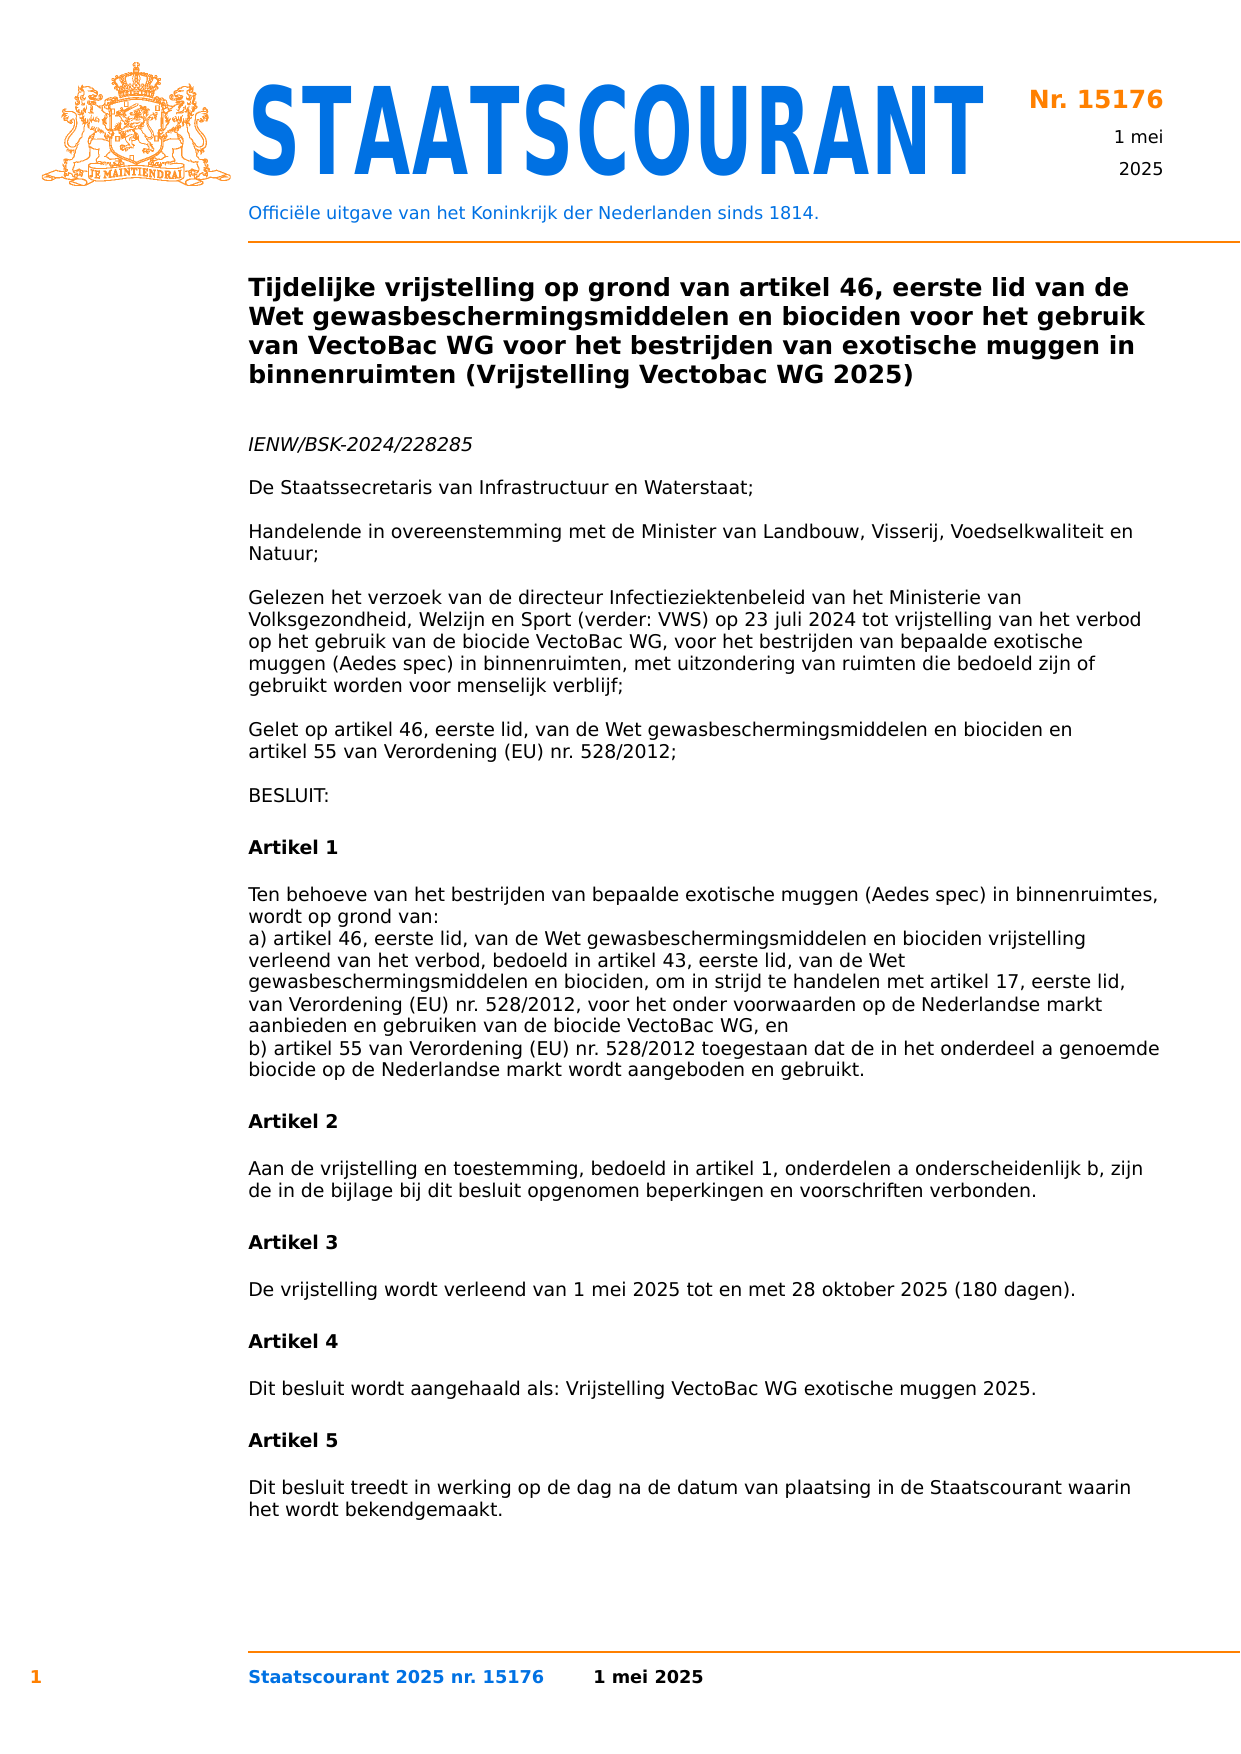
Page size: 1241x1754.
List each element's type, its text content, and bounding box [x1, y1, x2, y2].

text IENW/BSK-2024/228285 [248, 433, 1163, 455]
table_header [25, 62, 248, 241]
text BESLUIT: [248, 784, 1163, 807]
subtitle Artikel 1 [248, 837, 1163, 858]
subtitle Tijdelijke vrijstelling op grond van artikel 46, eerste lid van de Wet gewasbeschermingsmiddelen en biociden voor het gebruik van VectoBac WG voor het bestrijden van exotische muggen in binnenruimten (Vrijstelling Vectobac WG 2025) [248, 273, 1163, 390]
subtitle Artikel 3 [248, 1232, 1163, 1254]
subtitle Artikel 4 [248, 1331, 1163, 1353]
text Dit besluit wordt aangehaald als: Vrijstelling VectoBac WG exotische muggen 2025. [248, 1378, 1163, 1400]
picture [41, 62, 231, 186]
table_cell 1 mei [998, 121, 1240, 153]
text De Staatssecretaris van Infrastructuur en Waterstaat; [248, 477, 1163, 499]
text b) artikel 55 van Verordening (EU) nr. 528/2012 toegestaan dat de in het onderdeel a genoemde biocide op de Nederlandse markt wordt aangeboden en gebruikt. [248, 1037, 1163, 1081]
text De vrijstelling wordt verleend van 1 mei 2025 tot en met 28 oktober 2025 (180 dagen). [248, 1279, 1163, 1301]
text Ten behoeve van het bestrijden van bepaalde exotische muggen (Aedes spec) in binnenruimtes, wordt op grond van: [248, 883, 1163, 927]
text a) artikel 46, eerste lid, van de Wet gewasbeschermingsmiddelen en biociden vrijstelling verleend van het verbod, bedoeld in artikel 43, eerste lid, van de Wet gewasbeschermingsmiddelen en biociden, om in strijd te handelen met artikel 17, eerste lid, van Verordening (EU) nr. 528/2012, voor het onder voorwaarden op de Nederlandse markt aanbieden en gebruiken van de biocide VectoBac WG, en [248, 927, 1163, 1037]
table_cell Officiële uitgave van het Koninkrijk der Nederlanden sinds 1814. [248, 203, 1240, 241]
text Gelet op artikel 46, eerste lid, van de Wet gewasbeschermingsmiddelen en biociden en artikel 55 van Verordening (EU) nr. 528/2012; [248, 719, 1163, 763]
text Dit besluit treedt in werking op de dag na de datum van plaatsing in de Staatscourant waarin het wordt bekendgemaakt. [248, 1477, 1163, 1521]
text Gelezen het verzoek van de directeur Infectieziektenbeleid van het Ministerie van Volksgezondheid, Welzijn en Sport (verder: VWS) op 23 juli 2024 tot vrijstelling van het verbod op het gebruik van de biocide VectoBac WG, voor het bestrijden van bepaalde exotische muggen (Aedes spec) in binnenruimten, met uitzondering van ruimten die bedoeld zijn of gebruikt worden voor menselijk verblijf; [248, 587, 1163, 697]
subtitle Artikel 2 [248, 1111, 1163, 1133]
text Aan de vrijstelling en toestemming, bedoeld in artikel 1, onderdelen a onderscheidenlijk b, zijn de in de bijlage bij dit besluit opgenomen beperkingen en voorschriften verbonden. [248, 1158, 1163, 1202]
subtitle Artikel 5 [248, 1430, 1163, 1452]
table_cell 2025 [998, 153, 1240, 203]
table_header Nr. 15176 [998, 62, 1240, 121]
text Handelende in overeenstemming met de Minister van Landbouw, Visserij, Voedselkwaliteit en Natuur; [248, 521, 1163, 565]
table_header STAATSCOURANT [248, 62, 998, 203]
